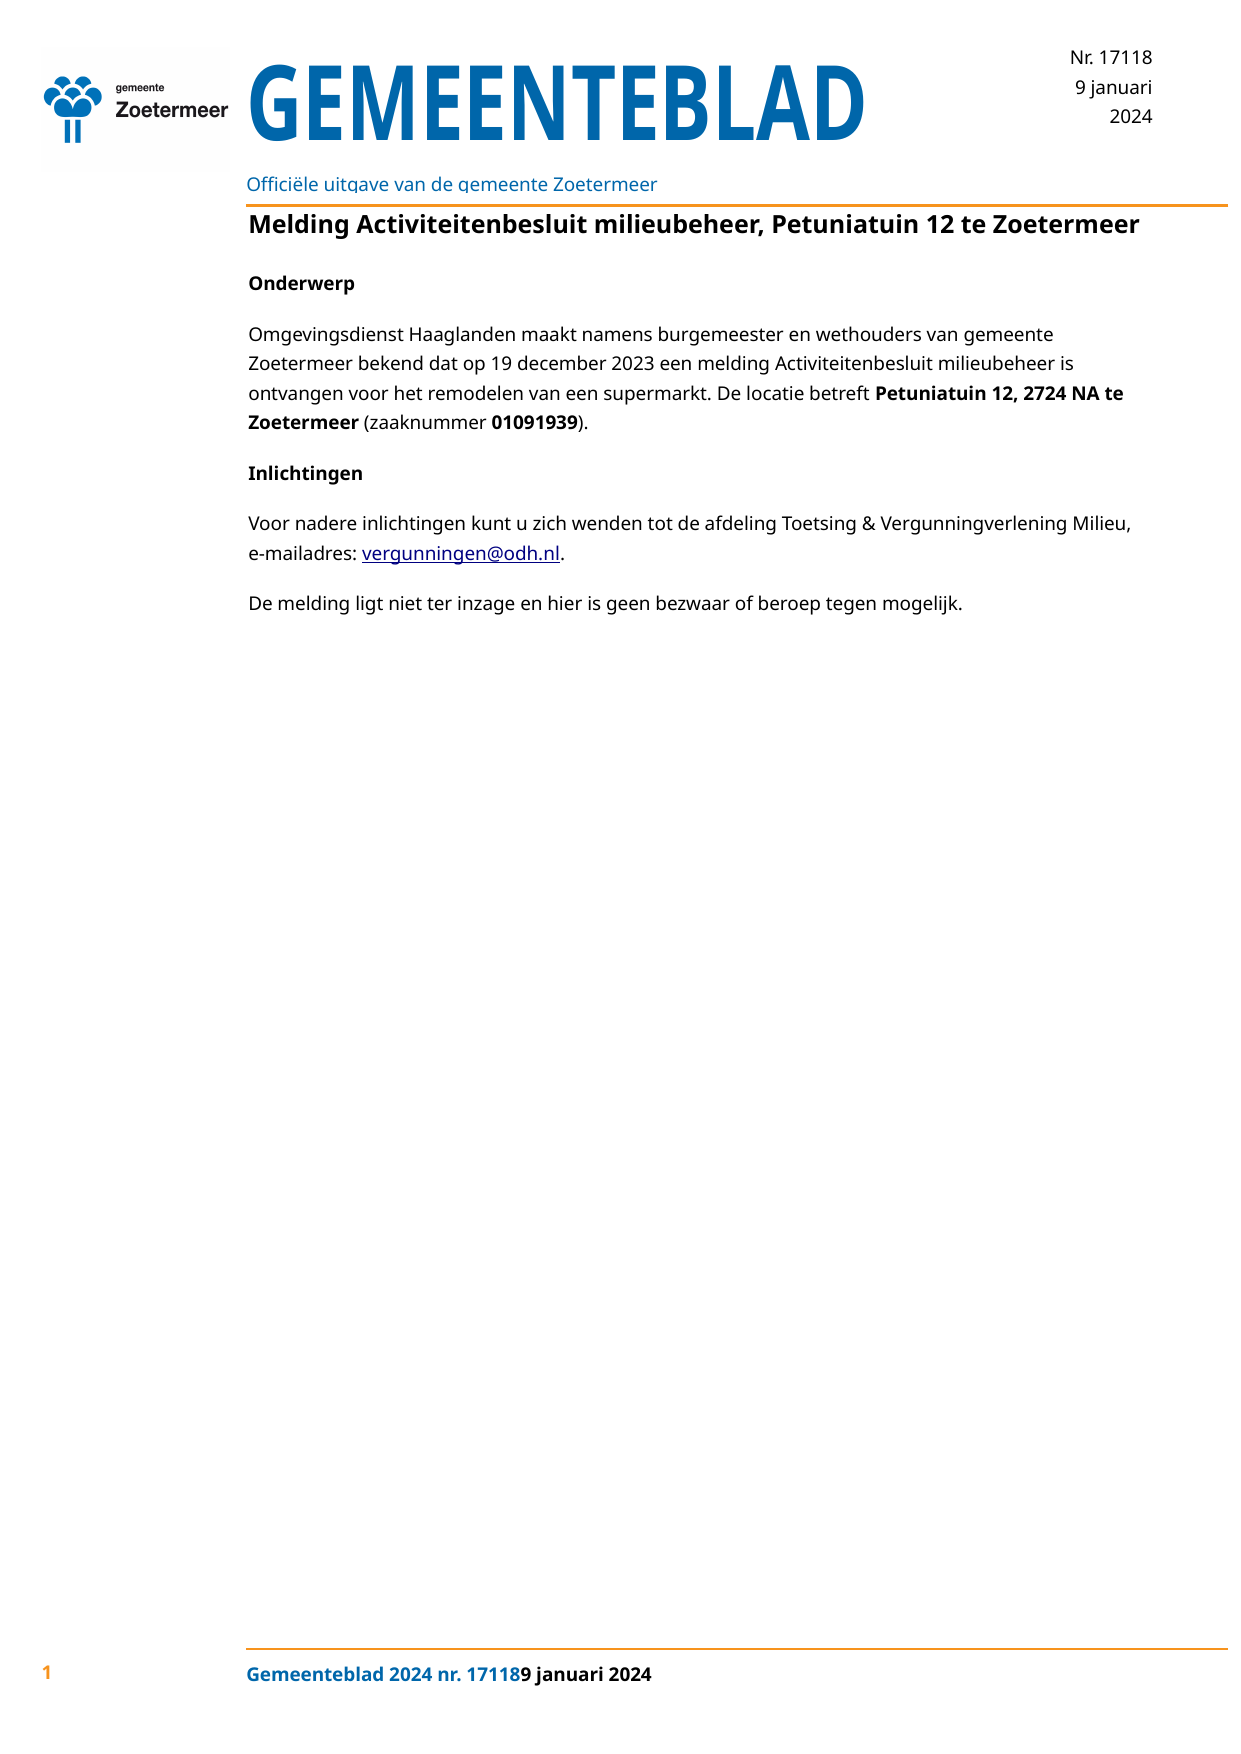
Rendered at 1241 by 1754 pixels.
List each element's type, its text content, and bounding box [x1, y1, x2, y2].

text De melding ligt niet ter inzage en hier is geen bezwaar of beroep tegen mogelijk. [248, 590, 1152, 616]
picture [41, 47, 231, 172]
text Omgevingsdienst Haaglanden maakt namens burgemeester en wethouders van gemeente Zoetermeer bekend dat op 19 december 2023 een melding Activiteitenbesluit milieubeheer is ontvangen voor het remodelen van een supermarkt. De locatie betreft Petuniatuin 12, 2724 NA te Zoetermeer (zaaknummer 01091939). [248, 321, 1152, 435]
text Inlichtingen [248, 460, 1152, 486]
text Voor nadere inlichtingen kunt u zich wenden tot de afdeling Toetsing & Vergunningverlening Milieu, e-mailadres: vergunningen@odh.nl. [248, 510, 1152, 566]
text Melding Activiteitenbesluit milieubeheer, Petuniatuin 12 te Zoetermeer [248, 207, 1152, 241]
text Onderwerp [248, 270, 1152, 296]
